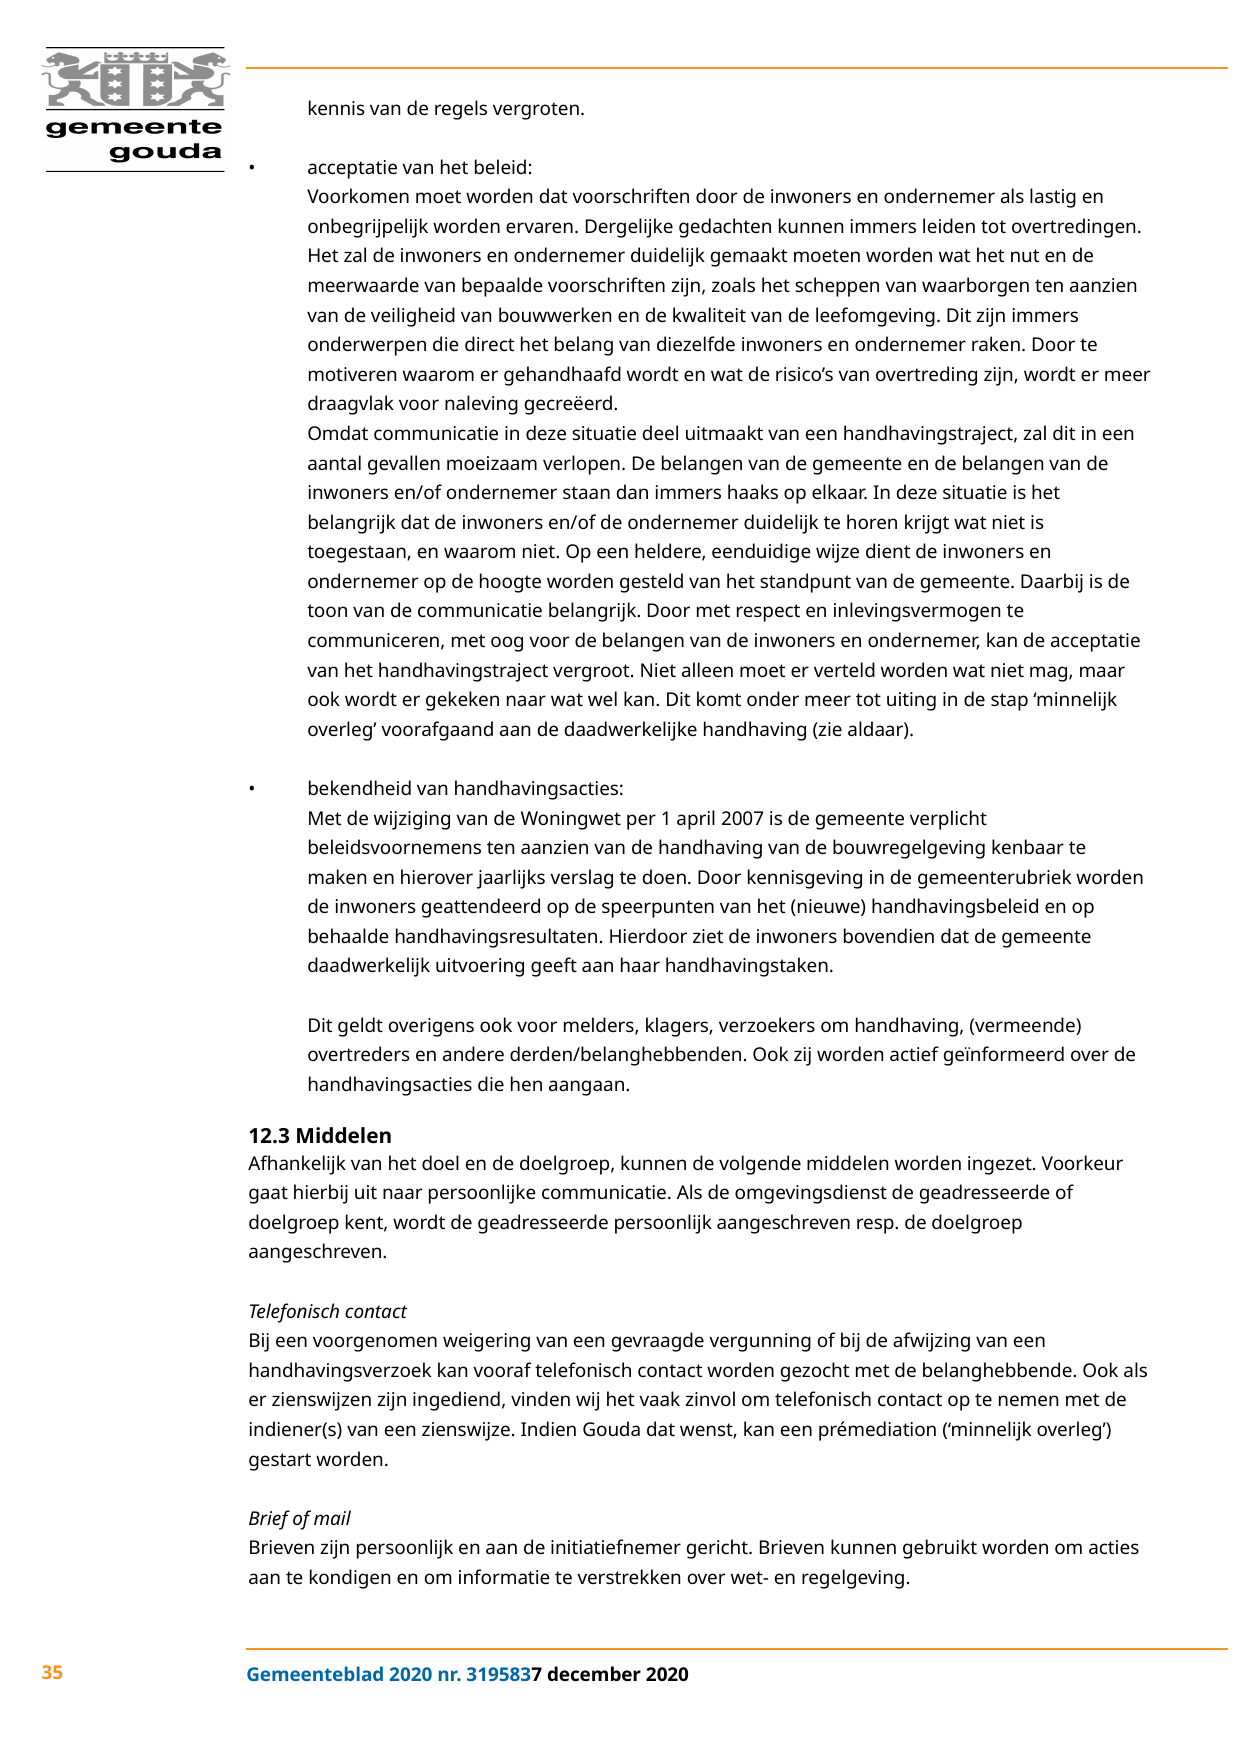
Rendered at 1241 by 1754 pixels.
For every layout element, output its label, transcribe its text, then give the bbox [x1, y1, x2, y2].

list Voorkomen moet worden dat voorschriften door de inwoners en ondernemer als lastig en onbegrijpelijk worden ervaren. Dergelijke gedachten kunnen immers leiden tot overtredingen. Het zal de inwoners en ondernemer duidelijk gemaakt moeten worden wat het nut en de meerwaarde van bepaalde voorschriften zijn, zoals het scheppen van waarborgen ten aanzien van de veiligheid van bouwwerken en de kwaliteit van de leefomgeving. Dit zijn immers onderwerpen die direct het belang van diezelfde inwoners en ondernemer raken. Door te motiveren waarom er gehandhaafd wordt en wat de risico’s van overtreding zijn, wordt er meer draagvlak voor naleving gecreëerd. [248, 183, 1152, 416]
list Dit geldt overigens ook voor melders, klagers, verzoekers om handhaving, (vermeende) overtreders en andere derden/belanghebbenden. Ook zij worden actief geïnformeerd over de handhavingsacties die hen aangaan. [248, 1012, 1152, 1097]
list acceptatie van het beleid: [248, 154, 1152, 180]
text Brieven zijn persoonlijk en aan de initiatiefnemer gericht. Brieven kunnen gebruikt worden om acties aan te kondigen en om informatie te verstrekken over wet- en regelgeving. [248, 1534, 1152, 1590]
list kennis van de regels vergroten. [248, 95, 1152, 121]
picture [41, 47, 231, 172]
text Brief of mail [248, 1505, 1152, 1531]
list bekendheid van handhavingsacties: [248, 775, 1152, 801]
text Telefonisch contact [248, 1298, 1152, 1323]
list Omdat communicatie in deze situatie deel uitmaakt van een handhavingstraject, zal dit in een aantal gevallen moeizaam verlopen. De belangen van de gemeente en de belangen van de inwoners en/of ondernemer staan dan immers haaks op elkaar. In deze situatie is het belangrijk dat de inwoners en/of de ondernemer duidelijk te horen krijgt wat niet is toegestaan, en waarom niet. Op een heldere, eenduidige wijze dient de inwoners en ondernemer op de hoogte worden gesteld van het standpunt van de gemeente. Daarbij is de toon van de communicatie belangrijk. Door met respect en inlevingsvermogen te communiceren, met oog voor de belangen van de inwoners en ondernemer, kan de acceptatie van het handhavingstraject vergroot. Niet alleen moet er verteld worden wat niet mag, maar ook wordt er gekeken naar wat wel kan. Dit komt onder meer tot uiting in de stap ‘minnelijk overleg’ voorafgaand aan de daadwerkelijke handhaving (zie aldaar). [248, 420, 1152, 742]
list Met de wijziging van de Woningwet per 1 april 2007 is de gemeente verplicht beleidsvoornemens ten aanzien van de handhaving van de bouwregelgeving kenbaar te maken en hierover jaarlijks verslag te doen. Door kennisgeving in de gemeenterubriek worden de inwoners geattendeerd op de speerpunten van het (nieuwe) handhavingsbeleid en op behaalde handhavingsresultaten. Hierdoor ziet de inwoners bovendien dat de gemeente daadwerkelijk uitvoering geeft aan haar handhavingstaken. [248, 805, 1152, 978]
text Afhankelijk van het doel en de doelgroep, kunnen de volgende middelen worden ingezet. Voorkeur gaat hierbij uit naar persoonlijke communicatie. Als de omgevingsdienst de geadresseerde of doelgroep kent, wordt de geadresseerde persoonlijk aangeschreven resp. de doelgroep aangeschreven. [248, 1150, 1152, 1264]
text Bij een voorgenomen weigering van een gevraagde vergunning of bij de afwijzing van een handhavingsverzoek kan vooraf telefonisch contact worden gezocht met de belanghebbende. Ook als er zienswijzen zijn ingediend, vinden wij het vaak zinvol om telefonisch contact op te nemen met de indiener(s) van een zienswijze. Indien Gouda dat wenst, kan een prémediation (‘minnelijk overleg’) gestart worden. [248, 1327, 1152, 1471]
text 12.3 Middelen [248, 1121, 1152, 1150]
